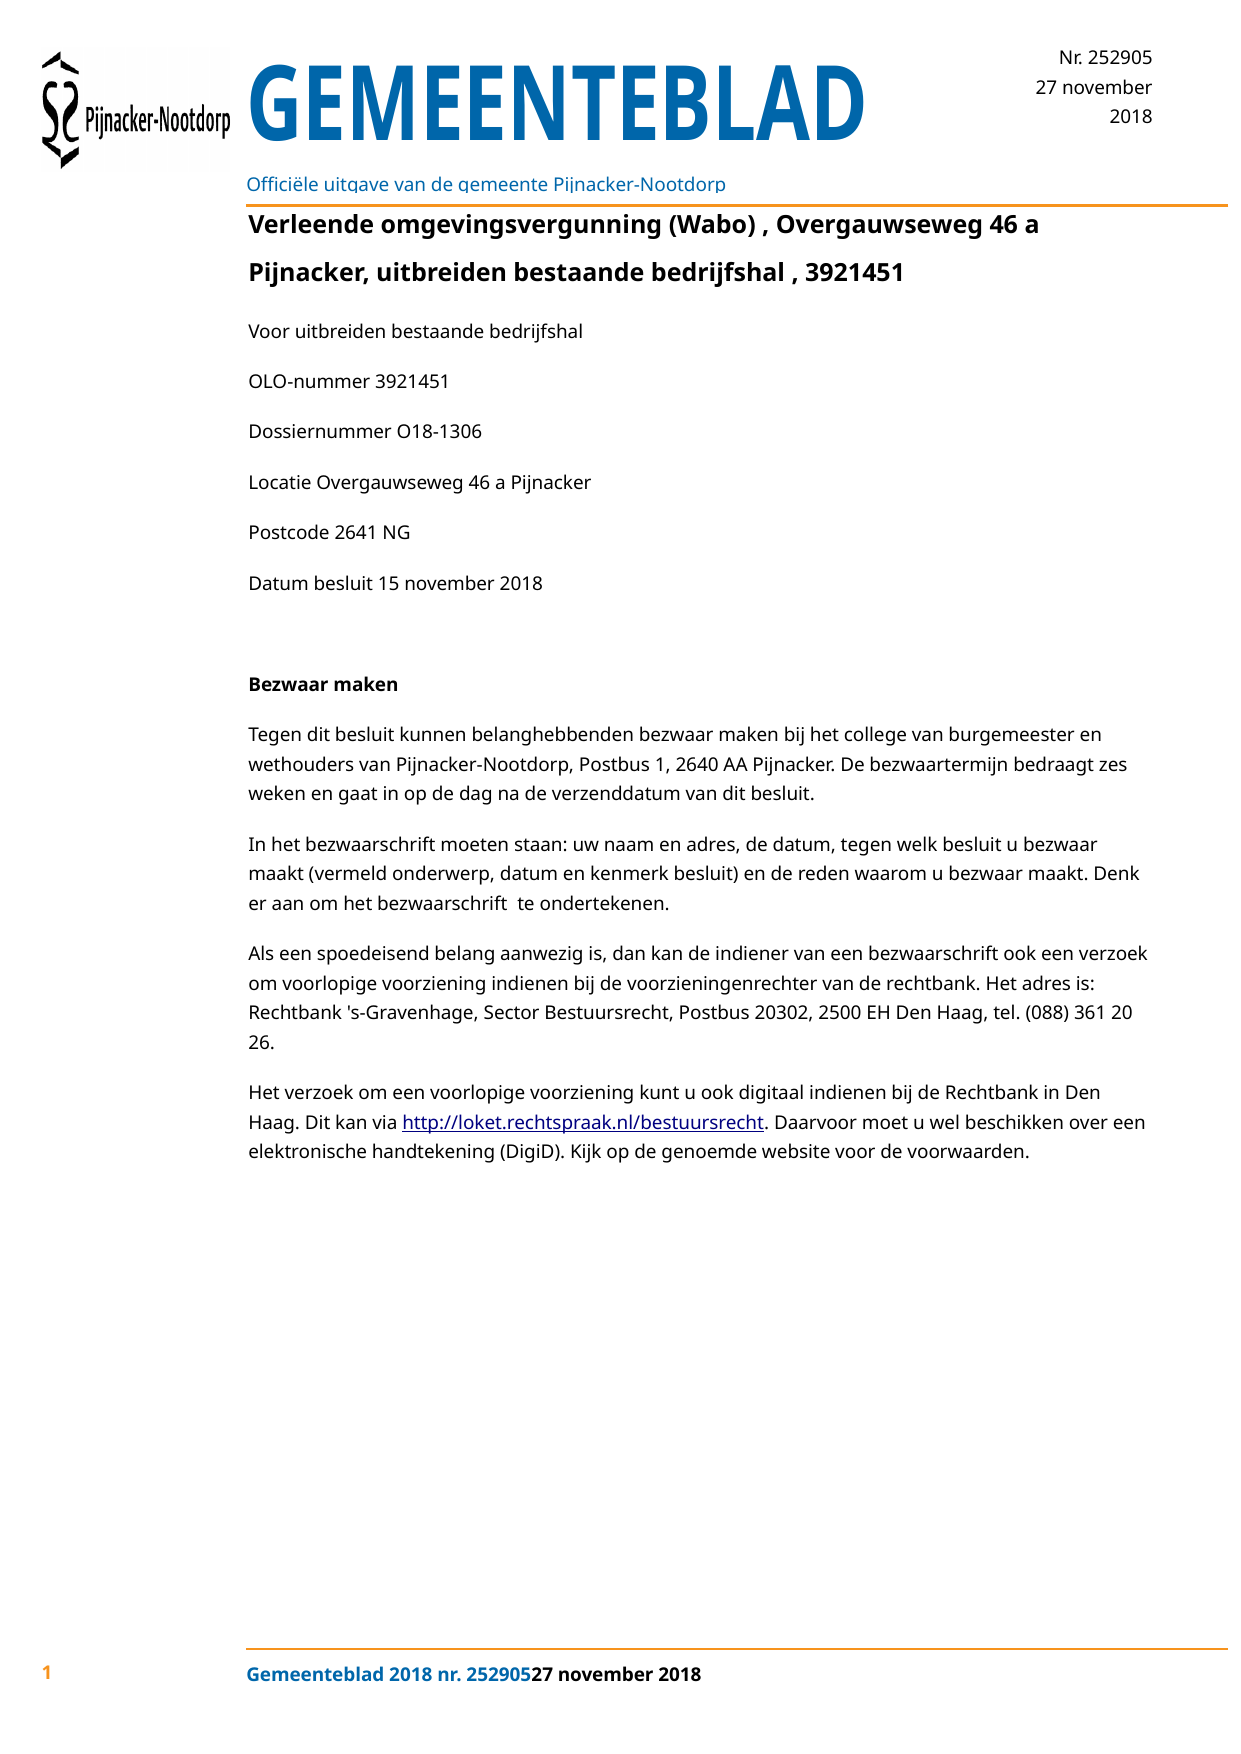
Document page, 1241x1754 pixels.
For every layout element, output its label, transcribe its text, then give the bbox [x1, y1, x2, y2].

text Postcode 2641 NG [248, 519, 1152, 545]
text Bezwaar maken [248, 671, 1152, 697]
text Dossiernummer O18-1306 [248, 419, 1152, 444]
text Tegen dit besluit kunnen belanghebbenden bezwaar maken bij het college van burgemeester en wethouders van Pijnacker-Nootdorp, Postbus 1, 2640 AA Pijnacker. De bezwaartermijn bedraagt zes weken en gaat in op de dag na de verzenddatum van dit besluit. [248, 721, 1152, 806]
text Locatie Overgauwseweg 46 a Pijnacker [248, 469, 1152, 495]
picture [41, 47, 231, 172]
text Datum besluit 15 november 2018 [248, 570, 1152, 596]
text In het bezwaarschrift moeten staan: uw naam en adres, de datum, tegen welk besluit u bezwaar maakt (vermeld onderwerp, datum en kenmerk besluit) en de reden waarom u bezwaar maakt. Denk er aan om het bezwaarschrift te ondertekenen. [248, 831, 1152, 916]
text Verleende omgevingsvergunning (Wabo) , Overgauwseweg 46 a Pijnacker, uitbreiden bestaande bedrijfshal , 3921451 [248, 207, 1152, 288]
text OLO-nummer 3921451 [248, 368, 1152, 394]
text Het verzoek om een voorlopige voorziening kunt u ook digitaal indienen bij de Rechtbank in Den Haag. Dit kan via http://loket.rechtspraak.nl/bestuursrecht. Daarvoor moet u wel beschikken over een elektronische handtekening (DigiD). Kijk op de genoemde website voor de voorwaarden. [248, 1079, 1152, 1164]
text Voor uitbreiden bestaande bedrijfshal [248, 318, 1152, 344]
text Als een spoedeisend belang aanwezig is, dan kan de indiener van een bezwaarschrift ook een verzoek om voorlopige voorziening indienen bij de voorzieningenrechter van de rechtbank. Het adres is: Rechtbank 's-Gravenhage, Sector Bestuursrecht, Postbus 20302, 2500 EH Den Haag, tel. (088) 361 20 26. [248, 940, 1152, 1055]
